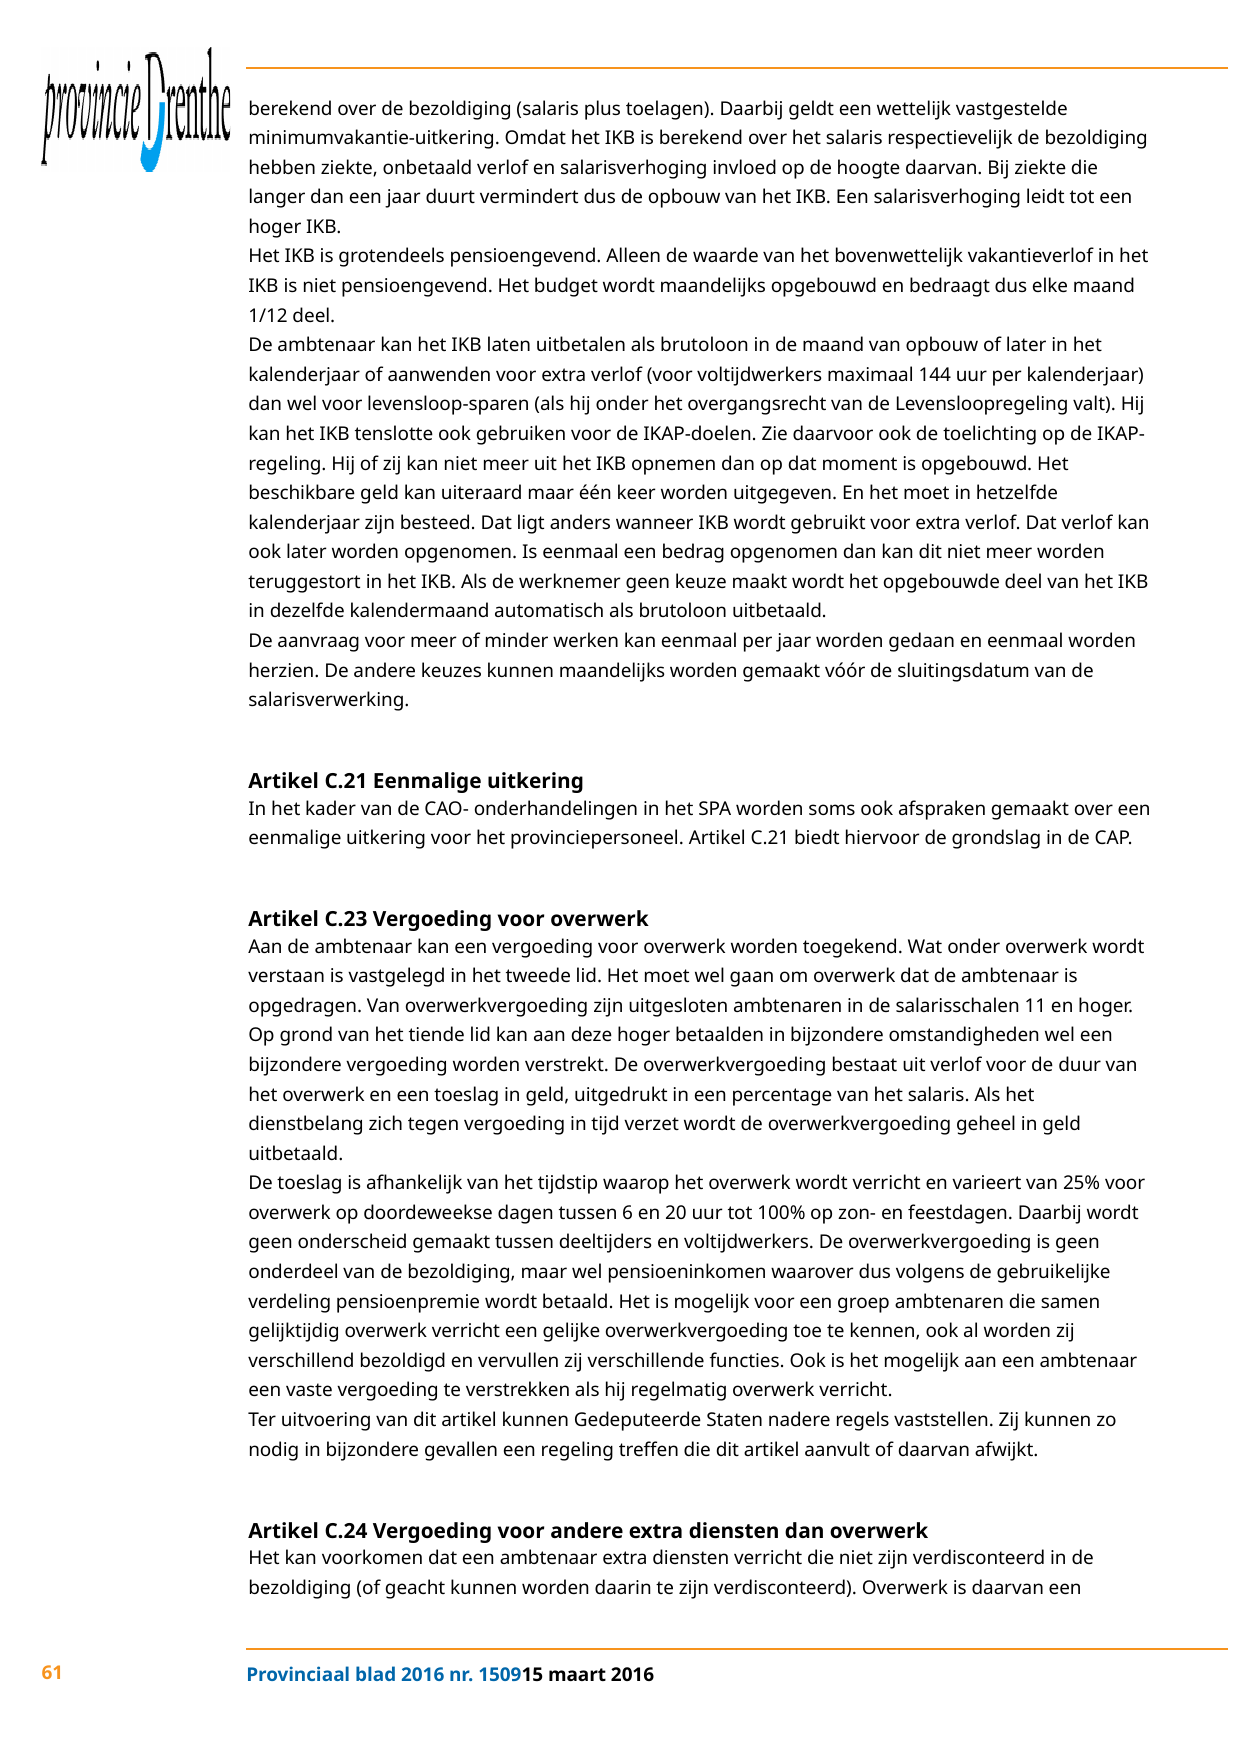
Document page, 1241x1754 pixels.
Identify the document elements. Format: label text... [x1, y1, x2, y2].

text Artikel C.21 Eenmalige uitkering [248, 766, 1152, 795]
text De aanvraag voor meer of minder werken kan eenmaal per jaar worden gedaan en eenmaal worden herzien. De andere keuzes kunnen maandelijks worden gemaakt vóór de sluitingsdatum van de salarisverwerking. [248, 627, 1152, 712]
text berekend over de bezoldiging (salaris plus toelagen). Daarbij geldt een wettelijk vastgestelde minimumvakantie-uitkering. Omdat het IKB is berekend over het salaris respectievelijk de bezoldiging hebben ziekte, onbetaald verlof en salarisverhoging invloed op de hoogte daarvan. Bij ziekte die langer dan een jaar duurt vermindert dus de opbouw van het IKB. Een salarisverhoging leidt tot een hoger IKB. [248, 95, 1152, 239]
text Ter uitvoering van dit artikel kunnen Gedeputeerde Staten nadere regels vaststellen. Zij kunnen zo nodig in bijzondere gevallen een regeling treffen die dit artikel aanvult of daarvan afwijkt. [248, 1406, 1152, 1462]
text De ambtenaar kan het IKB laten uitbetalen als brutoloon in de maand van opbouw of later in het kalenderjaar of aanwenden voor extra verlof (voor voltijdwerkers maximaal 144 uur per kalenderjaar) dan wel voor levensloop-sparen (als hij onder het overgangsrecht van de Levensloopregeling valt). Hij kan het IKB tenslotte ook gebruiken voor de IKAP-doelen. Zie daarvoor ook de toelichting op de IKAP-regeling. Hij of zij kan niet meer uit het IKB opnemen dan op dat moment is opgebouwd. Het beschikbare geld kan uiteraard maar één keer worden uitgegeven. En het moet in hetzelfde kalenderjaar zijn besteed. Dat ligt anders wanneer IKB wordt gebruikt voor extra verlof. Dat verlof kan ook later worden opgenomen. Is eenmaal een bedrag opgenomen dan kan dit niet meer worden teruggestort in het IKB. Als de werknemer geen keuze maakt wordt het opgebouwde deel van het IKB in dezelfde kalendermaand automatisch als brutoloon uitbetaald. [248, 331, 1152, 623]
text De toeslag is afhankelijk van het tijdstip waarop het overwerk wordt verricht en varieert van 25% voor overwerk op doordeweekse dagen tussen 6 en 20 uur tot 100% op zon- en feestdagen. Daarbij wordt geen onderscheid gemaakt tussen deeltijders en voltijdwerkers. De overwerkvergoeding is geen onderdeel van de bezoldiging, maar wel pensioeninkomen waarover dus volgens de gebruikelijke verdeling pensioenpremie wordt betaald. Het is mogelijk voor een groep ambtenaren die samen gelijktijdig overwerk verricht een gelijke overwerkvergoeding toe te kennen, ook al worden zij verschillend bezoldigd en vervullen zij verschillende functies. Ook is het mogelijk aan een ambtenaar een vaste vergoeding te verstrekken als hij regelmatig overwerk verricht. [248, 1169, 1152, 1402]
text Het kan voorkomen dat een ambtenaar extra diensten verricht die niet zijn verdisconteerd in de bezoldiging (of geacht kunnen worden daarin te zijn verdisconteerd). Overwerk is daarvan een [248, 1544, 1152, 1599]
text Aan de ambtenaar kan een vergoeding voor overwerk worden toegekend. Wat onder overwerk wordt verstaan is vastgelegd in het tweede lid. Het moet wel gaan om overwerk dat de ambtenaar is opgedragen. Van overwerkvergoeding zijn uitgesloten ambtenaren in de salarisschalen 11 en hoger. [248, 933, 1152, 1018]
text In het kader van de CAO- onderhandelingen in het SPA worden soms ook afspraken gemaakt over een eenmalige uitkering voor het provinciepersoneel. Artikel C.21 biedt hiervoor de grondslag in de CAP. [248, 795, 1152, 850]
text Het IKB is grotendeels pensioengevend. Alleen de waarde van het bovenwettelijk vakantieverlof in het IKB is niet pensioengevend. Het budget wordt maandelijks opgebouwd en bedraagt dus elke maand 1/12 deel. [248, 243, 1152, 328]
text Artikel C.23 Vergoeding voor overwerk [248, 904, 1152, 933]
text Op grond van het tiende lid kan aan deze hoger betaalden in bijzondere omstandigheden wel een bijzondere vergoeding worden verstrekt. De overwerkvergoeding bestaat uit verlof voor de duur van het overwerk en een toeslag in geld, uitgedrukt in een percentage van het salaris. Als het dienstbelang zich tegen vergoeding in tijd verzet wordt de overwerkvergoeding geheel in geld uitbetaald. [248, 1022, 1152, 1166]
picture [41, 47, 231, 172]
text Artikel C.24 Vergoeding voor andere extra diensten dan overwerk [248, 1516, 1152, 1544]
